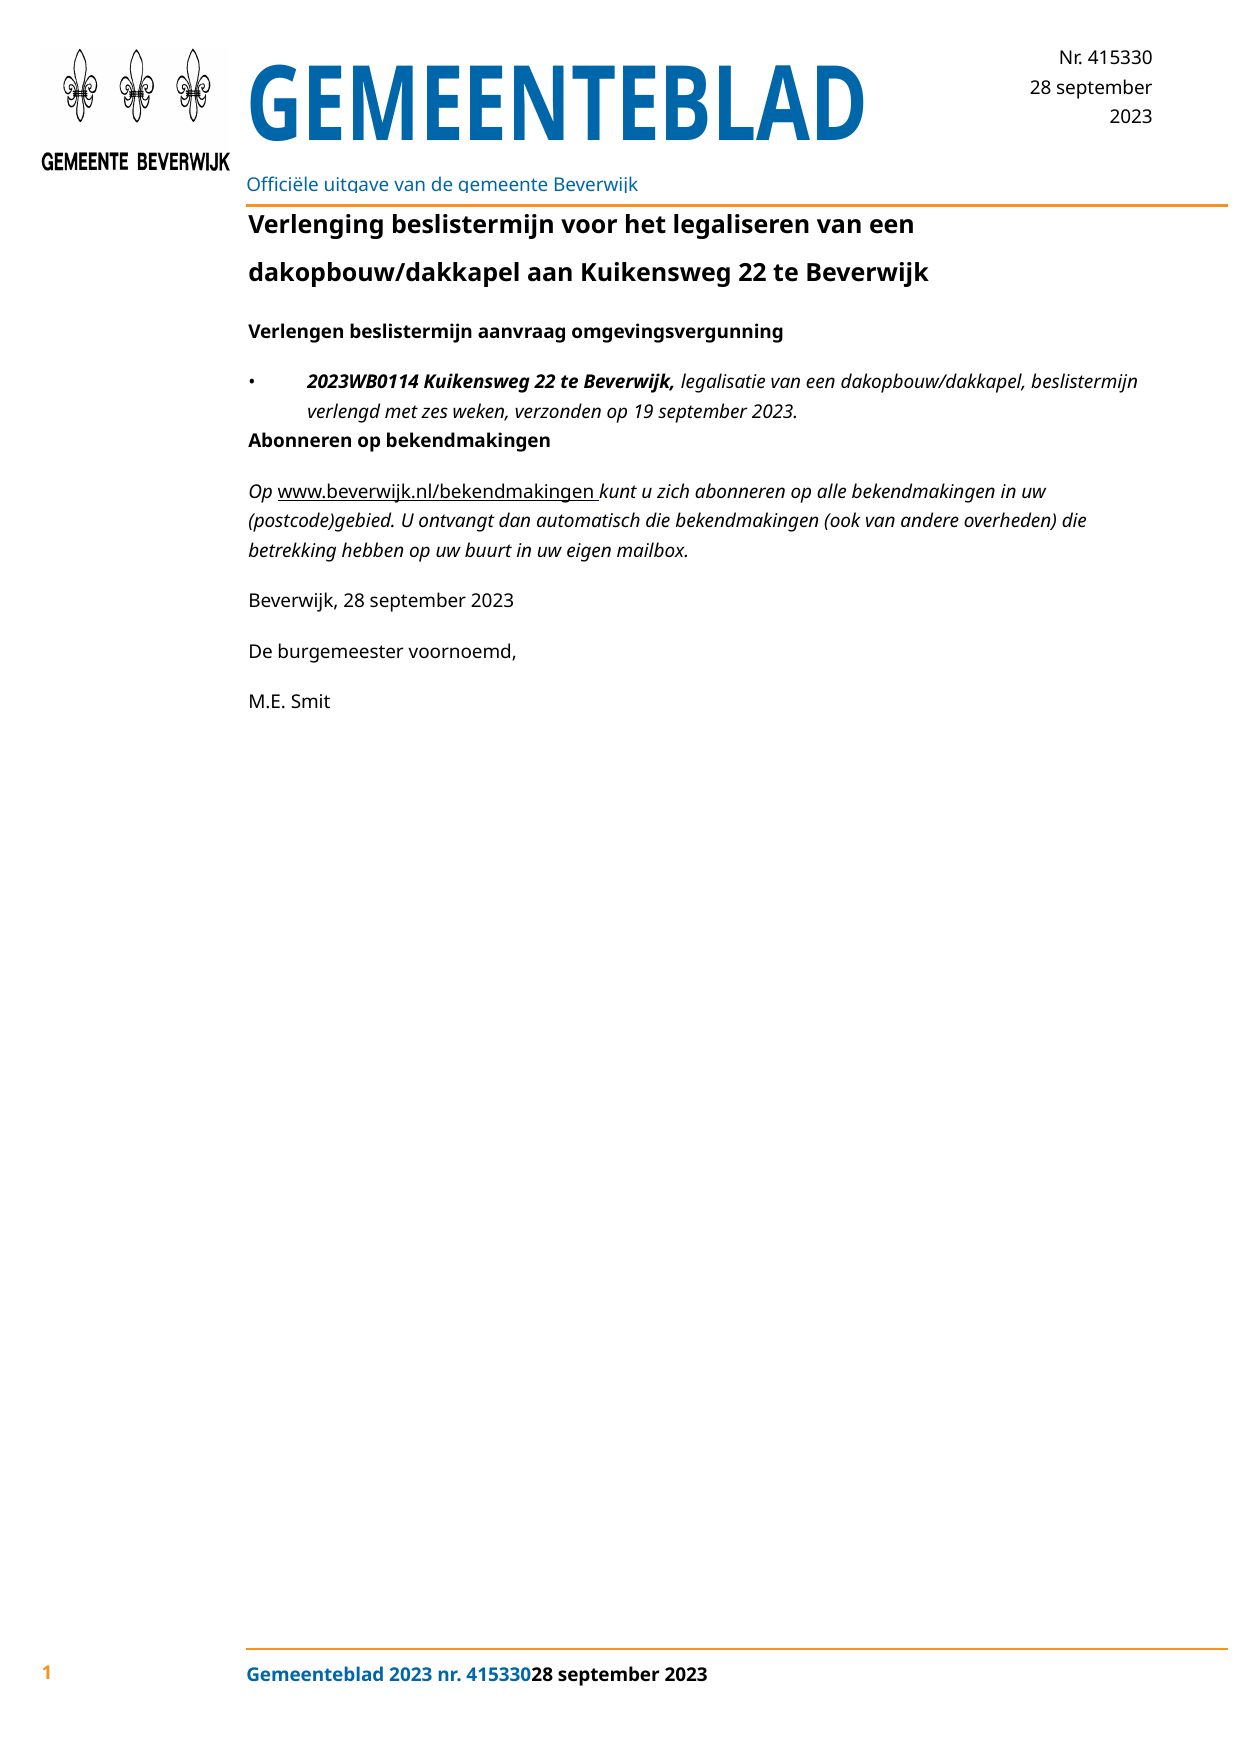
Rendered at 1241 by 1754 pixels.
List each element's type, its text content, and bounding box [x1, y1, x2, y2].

text M.E. Smit [248, 688, 1152, 714]
list 2023WB0114 Kuikensweg 22 te Beverwijk, legalisatie van een dakopbouw/dakkapel, beslistermijn verlengd met zes weken, verzonden op 19 september 2023. [248, 368, 1152, 424]
text Verlengen beslistermijn aanvraag omgevingsvergunning [248, 318, 1152, 344]
text Abonneren op bekendmakingen [248, 427, 1152, 453]
text Verlenging beslistermijn voor het legaliseren van een dakopbouw/dakkapel aan Kuikensweg 22 te Beverwijk [248, 207, 1152, 288]
text Op www.beverwijk.nl/bekendmakingen kunt u zich abonneren op alle bekendmakingen in uw (postcode)gebied. U ontvangt dan automatisch die bekendmakingen (ook van andere overheden) die betrekking hebben op uw buurt in uw eigen mailbox. [248, 478, 1152, 563]
picture [41, 47, 231, 172]
text De burgemeester voornoemd, [248, 638, 1152, 664]
text Beverwijk, 28 september 2023 [248, 587, 1152, 613]
